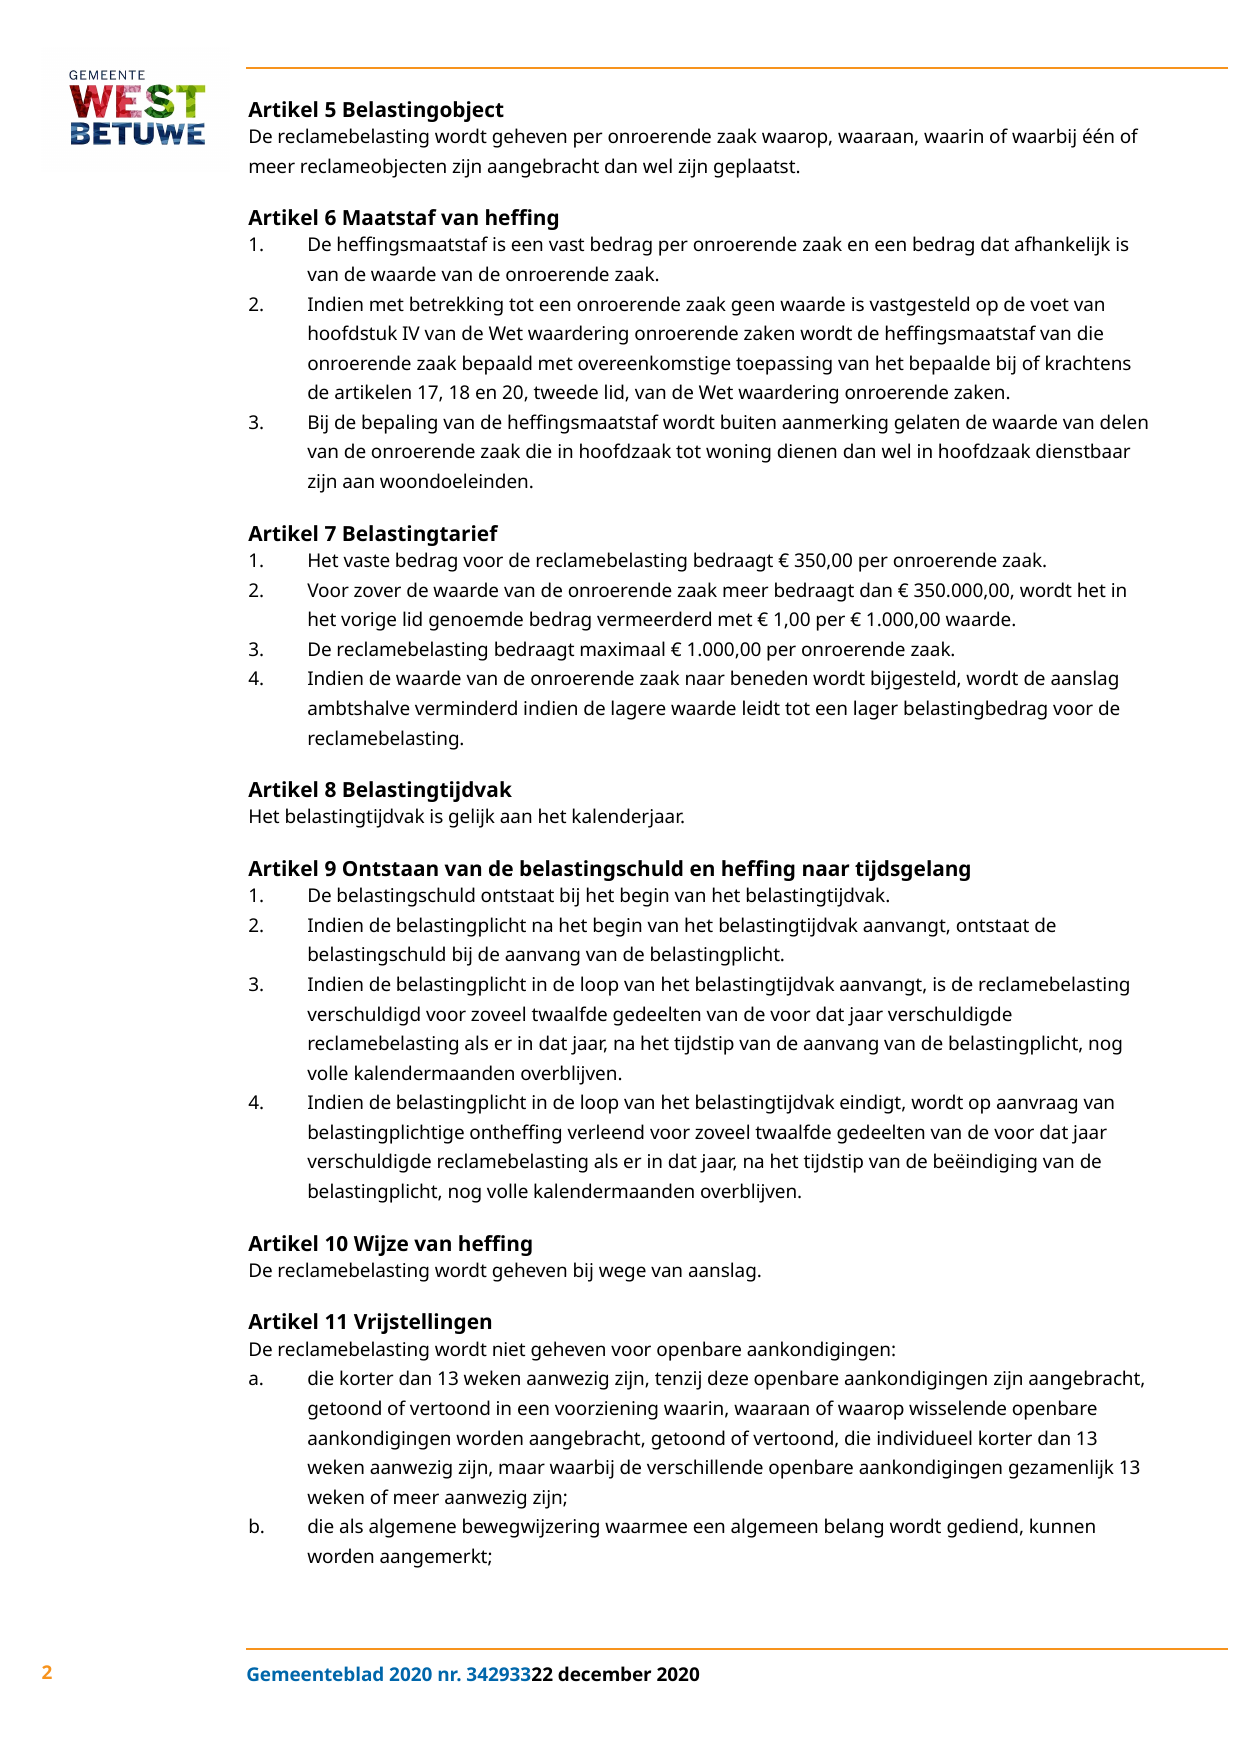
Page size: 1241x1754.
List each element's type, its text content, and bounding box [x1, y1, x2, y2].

text Artikel 10 Wijze van heffing [248, 1229, 1152, 1257]
list Indien de waarde van de onroerende zaak naar beneden wordt bijgesteld, wordt de aanslag ambtshalve verminderd indien de lagere waarde leidt tot een lager belastingbedrag voor de reclamebelasting. [248, 666, 1152, 750]
text De reclamebelasting wordt geheven bij wege van aanslag. [248, 1257, 1152, 1283]
text Artikel 8 Belastingtijdvak [248, 775, 1152, 803]
list Indien de belastingplicht na het begin van het belastingtijdvak aanvangt, ontstaat de belastingschuld bij de aanvang van de belastingplicht. [248, 912, 1152, 967]
text De reclamebelasting wordt geheven per onroerende zaak waarop, waaraan, waarin of waarbij één of meer reclameobjecten zijn aangebracht dan wel zijn geplaatst. [248, 123, 1152, 178]
list Indien de belastingplicht in de loop van het belastingtijdvak eindigt, wordt op aanvraag van belastingplichtige ontheffing verleend voor zoveel twaalfde gedeelten van de voor dat jaar verschuldigde reclamebelasting als er in dat jaar, na het tijdstip van de beëindiging van de belastingplicht, nog volle kalendermaanden overblijven. [248, 1089, 1152, 1204]
list De belastingschuld ontstaat bij het begin van het belastingtijdvak. [248, 882, 1152, 908]
text Artikel 5 Belastingobject [248, 95, 1152, 123]
list die korter dan 13 weken aanwezig zijn, tenzij deze openbare aankondigingen zijn aangebracht, getoond of vertoond in een voorziening waarin, waaraan of waarop wisselende openbare aankondigingen worden aangebracht, getoond of vertoond, die individueel korter dan 13 weken aanwezig zijn, maar waarbij de verschillende openbare aankondigingen gezamenlijk 13 weken of meer aanwezig zijn; [248, 1366, 1152, 1509]
text De reclamebelasting wordt niet geheven voor openbare aankondigingen: [248, 1336, 1152, 1362]
list Indien de belastingplicht in de loop van het belastingtijdvak aanvangt, is de reclamebelasting verschuldigd voor zoveel twaalfde gedeelten van de voor dat jaar verschuldigde reclamebelasting als er in dat jaar, na het tijdstip van de aanvang van de belastingplicht, nog volle kalendermaanden overblijven. [248, 971, 1152, 1086]
list De reclamebelasting bedraagt maximaal € 1.000,00 per onroerende zaak. [248, 636, 1152, 662]
text Artikel 9 Ontstaan van de belastingschuld en heffing naar tijdsgelang [248, 854, 1152, 882]
text Artikel 11 Vrijstellingen [248, 1307, 1152, 1336]
text Artikel 6 Maatstaf van heffing [248, 203, 1152, 232]
text Het belastingtijdvak is gelijk aan het kalenderjaar. [248, 803, 1152, 829]
list Voor zover de waarde van de onroerende zaak meer bedraagt dan € 350.000,00, wordt het in het vorige lid genoemde bedrag vermeerderd met € 1,00 per € 1.000,00 waarde. [248, 577, 1152, 632]
list De heffingsmaatstaf is een vast bedrag per onroerende zaak en een bedrag dat afhankelijk is van de waarde van de onroerende zaak. [248, 232, 1152, 287]
text Artikel 7 Belastingtarief [248, 519, 1152, 547]
list Bij de bepaling van de heffingsmaatstaf wordt buiten aanmerking gelaten de waarde van delen van de onroerende zaak die in hoofdzaak tot woning dienen dan wel in hoofdzaak dienstbaar zijn aan woondoeleinden. [248, 409, 1152, 494]
picture [41, 47, 231, 172]
list Indien met betrekking tot een onroerende zaak geen waarde is vastgesteld op de voet van hoofdstuk IV van de Wet waardering onroerende zaken wordt de heffingsmaatstaf van die onroerende zaak bepaald met overeenkomstige toepassing van het bepaalde bij of krachtens de artikelen 17, 18 en 20, tweede lid, van de Wet waardering onroerende zaken. [248, 291, 1152, 405]
list Het vaste bedrag voor de reclamebelasting bedraagt € 350,00 per onroerende zaak. [248, 547, 1152, 573]
list die als algemene bewegwijzering waarmee een algemeen belang wordt gediend, kunnen worden aangemerkt; [248, 1513, 1152, 1569]
